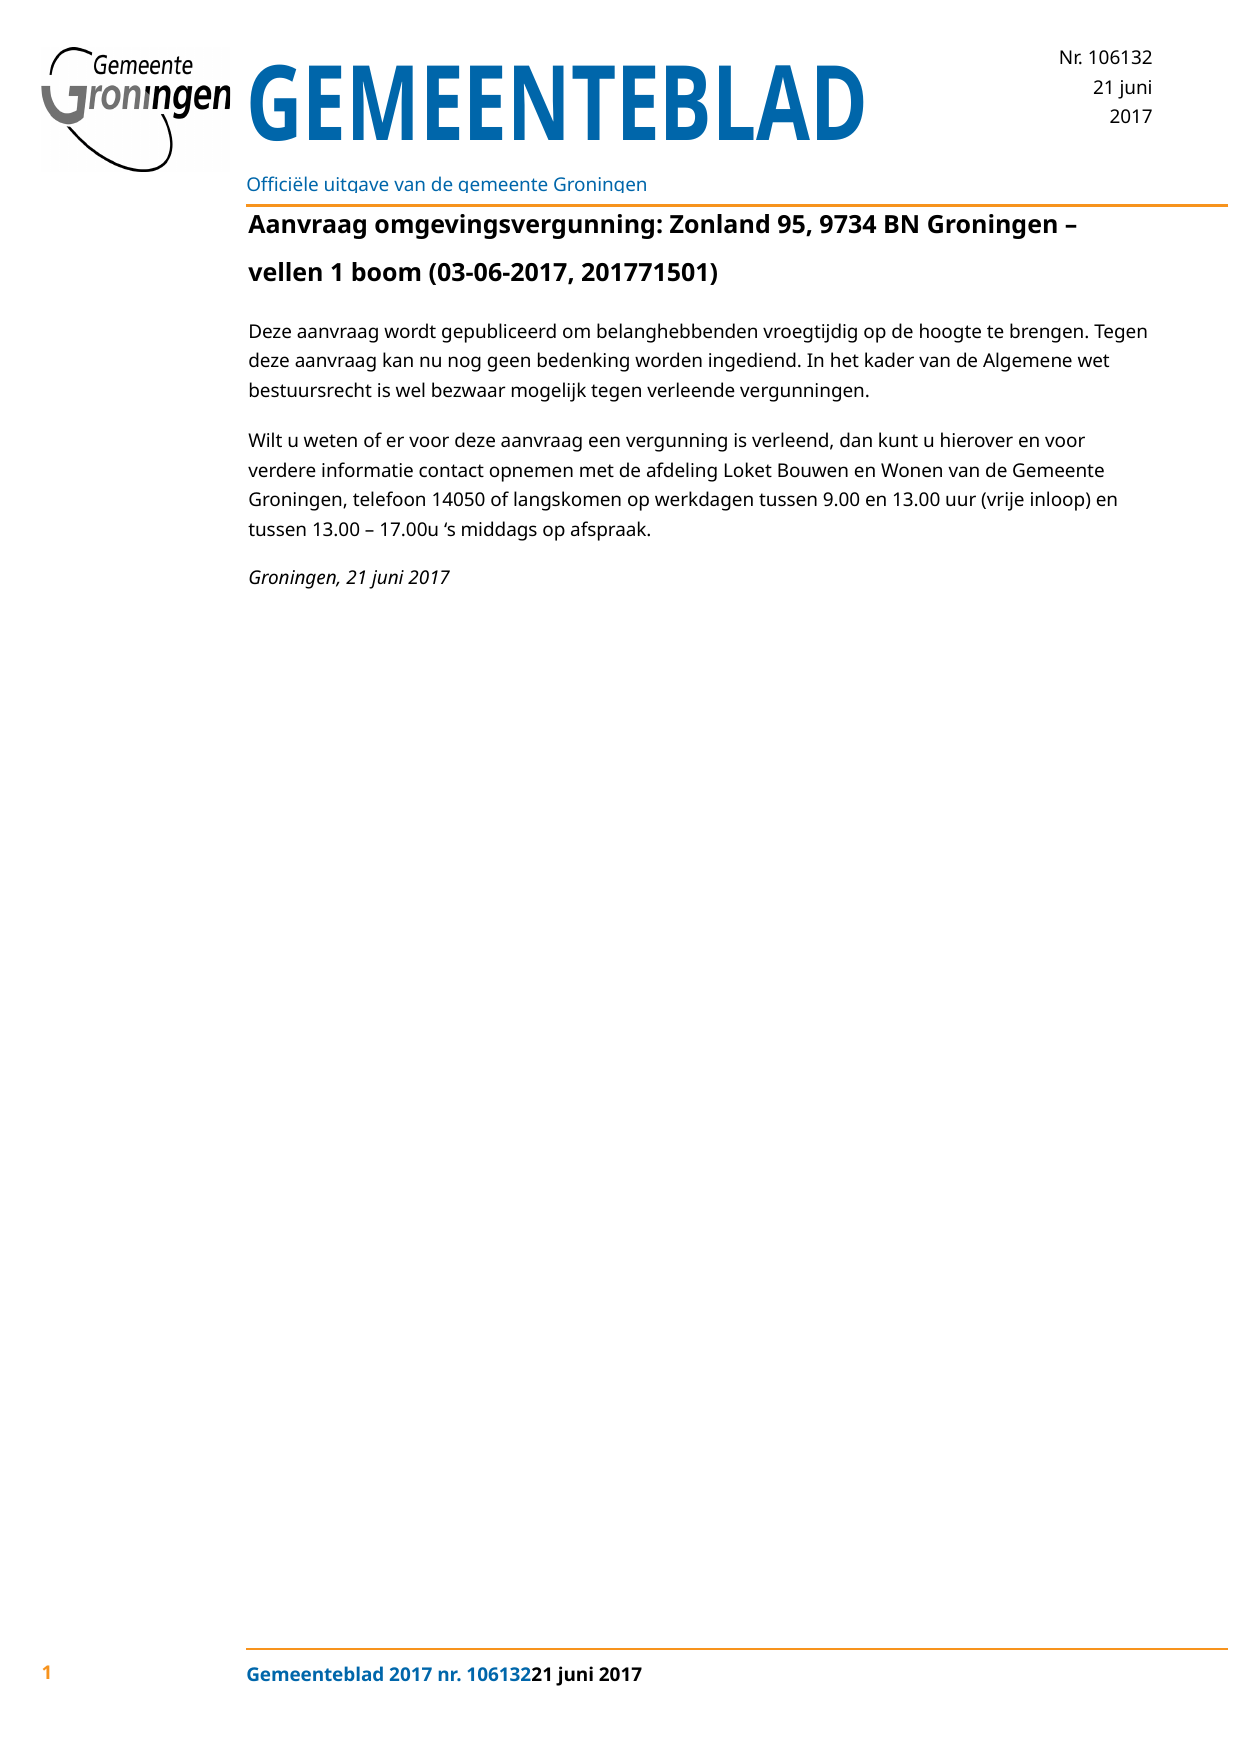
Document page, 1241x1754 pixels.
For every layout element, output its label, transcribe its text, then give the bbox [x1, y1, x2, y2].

picture [41, 47, 231, 172]
text Deze aanvraag wordt gepubliceerd om belanghebbenden vroegtijdig op de hoogte te brengen. Tegen deze aanvraag kan nu nog geen bedenking worden ingediend. In het kader van de Algemene wet bestuursrecht is wel bezwaar mogelijk tegen verleende vergunningen. [248, 318, 1152, 403]
text Groningen, 21 juni 2017 [248, 564, 1152, 590]
text Aanvraag omgevingsvergunning: Zonland 95, 9734 BN Groningen – vellen 1 boom (03-06-2017, 201771501) [248, 207, 1152, 288]
text Wilt u weten of er voor deze aanvraag een vergunning is verleend, dan kunt u hierover en voor verdere informatie contact opnemen met de afdeling Loket Bouwen en Wonen van de Gemeente Groningen, telefoon 14050 of langskomen op werkdagen tussen 9.00 en 13.00 uur (vrije inloop) en tussen 13.00 – 17.00u ‘s middags op afspraak. [248, 427, 1152, 542]
